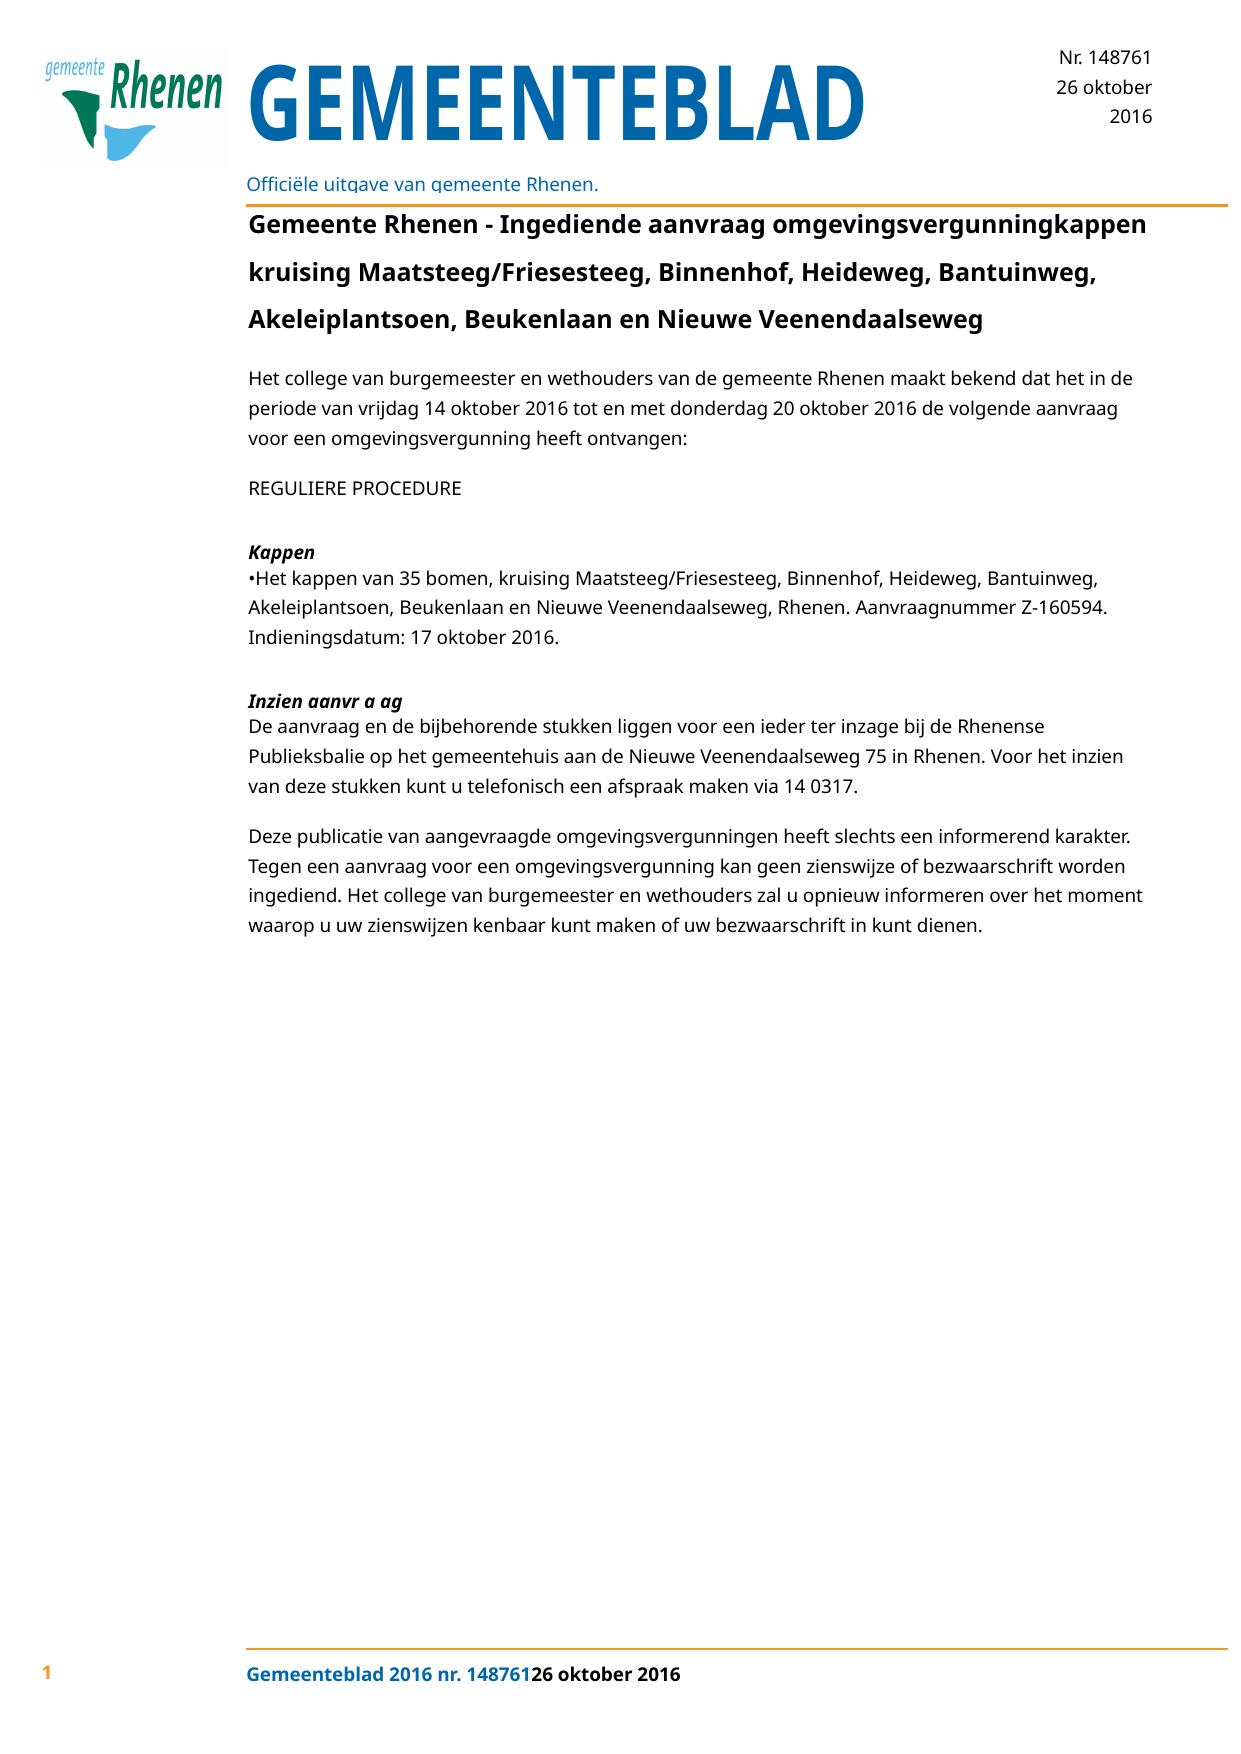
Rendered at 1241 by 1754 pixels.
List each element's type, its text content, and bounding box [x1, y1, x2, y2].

text Gemeente Rhenen - Ingediende aanvraag omgevingsvergunningkappen kruising Maatsteeg/Friesesteeg, Binnenhof, Heideweg, Bantuinweg, Akeleiplantsoen, Beukenlaan en Nieuwe Veenendaalseweg [248, 207, 1152, 336]
picture [41, 47, 231, 172]
text Inzien aanvr a ag [248, 688, 1152, 714]
text De aanvraag en de bijbehorende stukken liggen voor een ieder ter inzage bij de Rhenense Publieksbalie op het gemeentehuis aan de Nieuwe Veenendaalseweg 75 in Rhenen. Voor het inzien van deze stukken kunt u telefonisch een afspraak maken via 14 0317. [248, 714, 1152, 798]
text Deze publicatie van aangevraagde omgevingsvergunningen heeft slechts een informerend karakter. Tegen een aanvraag voor een omgevingsvergunning kan geen zienswijze of bezwaarschrift worden ingediend. Het college van burgemeester en wethouders zal u opnieuw informeren over het moment waarop u uw zienswijzen kenbaar kunt maken of uw bezwaarschrift in kunt dienen. [248, 823, 1152, 938]
text Het college van burgemeester en wethouders van de gemeente Rhenen maakt bekend dat het in de periode van vrijdag 14 oktober 2016 tot en met donderdag 20 oktober 2016 de volgende aanvraag voor een omgevingsvergunning heeft ontvangen: [248, 366, 1152, 450]
text Kappen [248, 539, 1152, 565]
text •Het kappen van 35 bomen, kruising Maatsteeg/Friesesteeg, Binnenhof, Heideweg, Bantuinweg, Akeleiplantsoen, Beukenlaan en Nieuwe Veenendaalseweg, Rhenen. Aanvraagnummer Z-160594. Indieningsdatum: 17 oktober 2016. [248, 565, 1152, 650]
text REGULIERE PROCEDURE [248, 475, 1152, 501]
